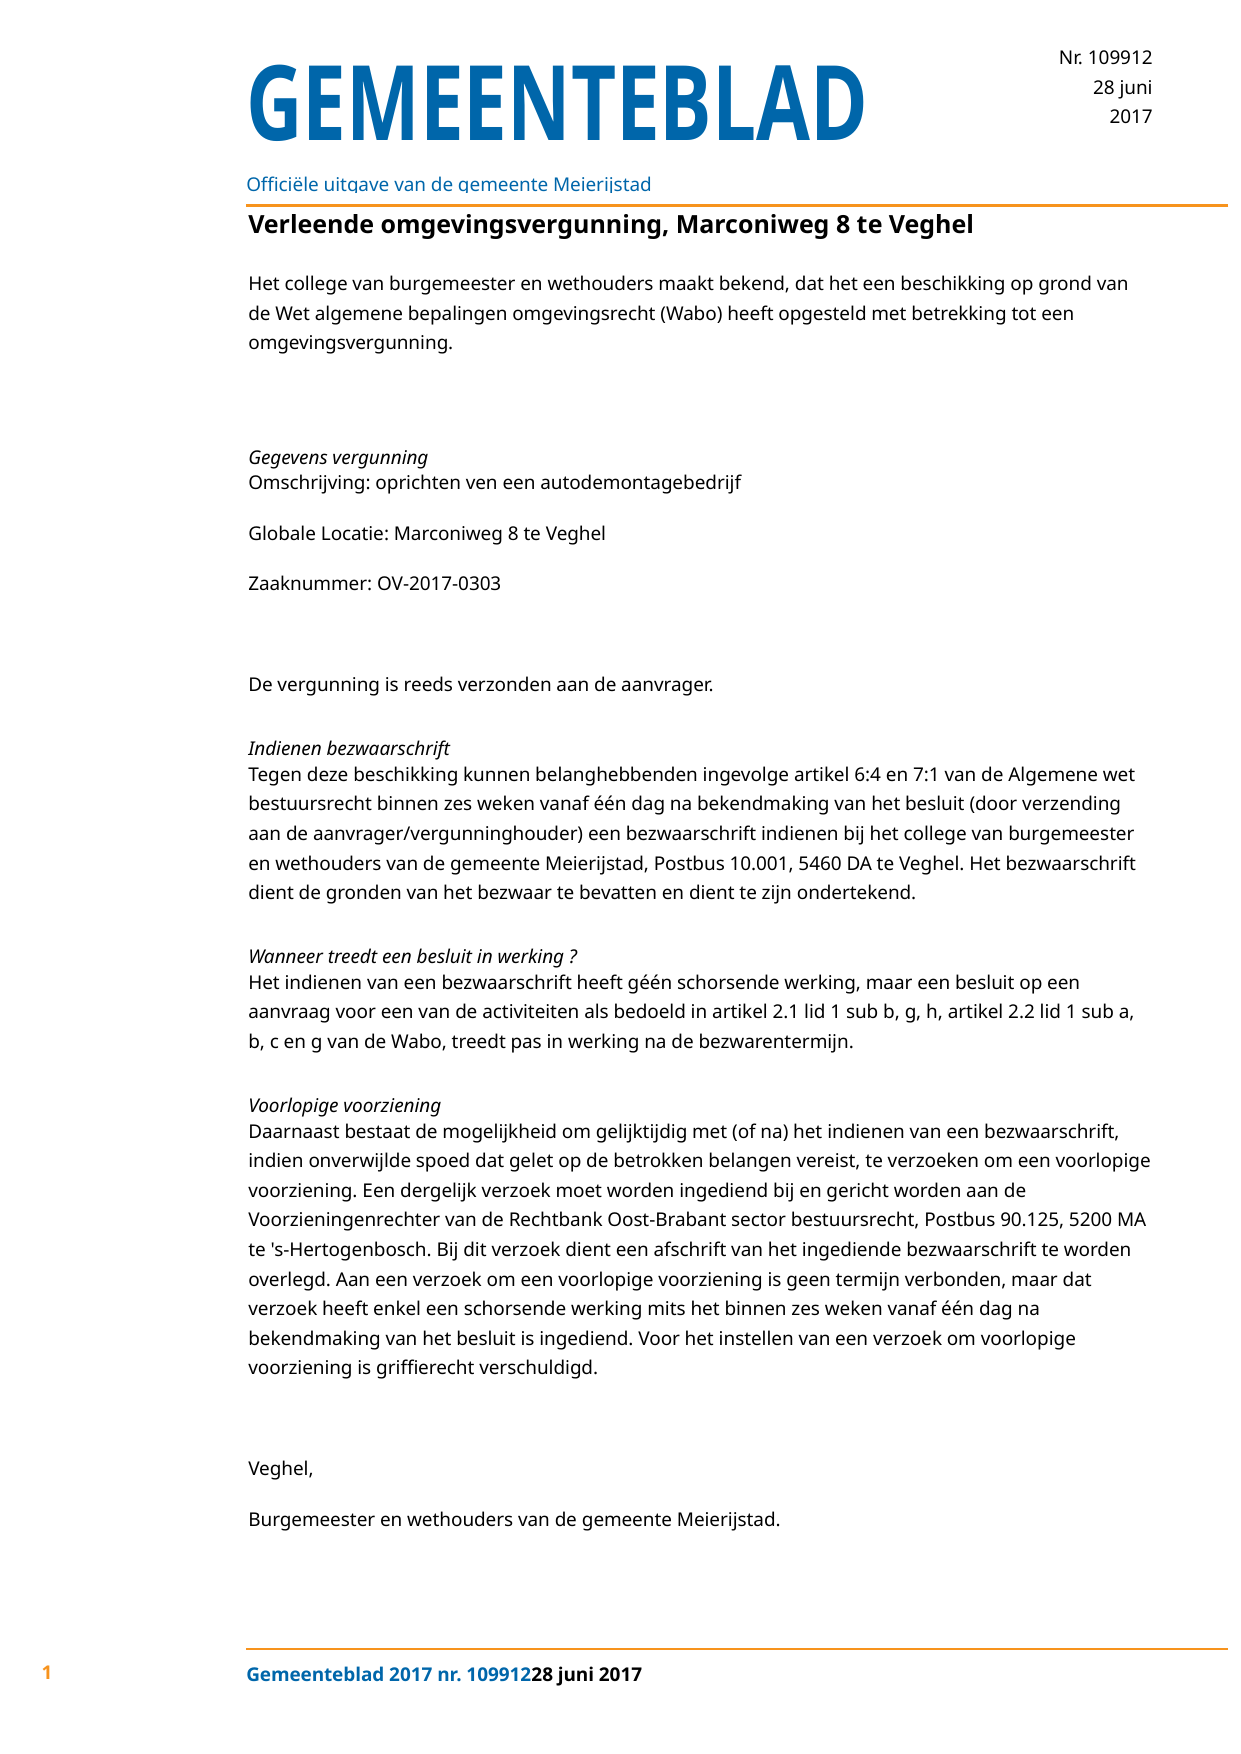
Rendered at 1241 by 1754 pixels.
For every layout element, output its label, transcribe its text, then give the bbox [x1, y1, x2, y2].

picture [41, 47, 231, 172]
text De vergunning is reeds verzonden aan de aanvrager. [248, 671, 1152, 697]
text Het college van burgemeester en wethouders maakt bekend, dat het een beschikking op grond van de Wet algemene bepalingen omgevingsrecht (Wabo) heeft opgesteld met betrekking tot een omgevingsvergunning. [248, 270, 1152, 355]
text Veghel, [248, 1455, 1152, 1481]
text Omschrijving: oprichten ven een autodemontagebedrijf [248, 469, 1152, 495]
text Indienen bezwaarschrift [248, 735, 1152, 761]
text Daarnaast bestaat de mogelijkheid om gelijktijdig met (of na) het indienen van een bezwaarschrift, indien onverwijlde spoed dat gelet op de betrokken belangen vereist, te verzoeken om een voorlopige voorziening. Een dergelijk verzoek moet worden ingediend bij en gericht worden aan de Voorzieningenrechter van de Rechtbank Oost-Brabant sector bestuursrecht, Postbus 90.125, 5200 MA te 's-Hertogenbosch. Bij dit verzoek dient een afschrift van het ingediende bezwaarschrift te worden overlegd. Aan een verzoek om een voorlopige voorziening is geen termijn verbonden, maar dat verzoek heeft enkel een schorsende werking mits het binnen zes weken vanaf één dag na bekendmaking van het besluit is ingediend. Voor het instellen van een verzoek om voorlopige voorziening is griffierecht verschuldigd. [248, 1118, 1152, 1380]
text Voorlopige voorziening [248, 1092, 1152, 1118]
text Verleende omgevingsvergunning, Marconiweg 8 te Veghel [248, 207, 1152, 241]
text Zaaknummer: OV-2017-0303 [248, 570, 1152, 596]
text Burgemeester en wethouders van de gemeente Meierijstad. [248, 1506, 1152, 1531]
text Gegevens vergunning [248, 444, 1152, 469]
text Wanneer treedt een besluit in werking ? [248, 943, 1152, 969]
text Tegen deze beschikking kunnen belanghebbenden ingevolge artikel 6:4 en 7:1 van de Algemene wet bestuursrecht binnen zes weken vanaf één dag na bekendmaking van het besluit (door verzending aan de aanvrager/vergunninghouder) een bezwaarschrift indienen bij het college van burgemeester en wethouders van de gemeente Meierijstad, Postbus 10.001, 5460 DA te Veghel. Het bezwaarschrift dient de gronden van het bezwaar te bevatten en dient te zijn ondertekend. [248, 761, 1152, 905]
text Het indienen van een bezwaarschrift heeft géén schorsende werking, maar een besluit op een aanvraag voor een van de activiteiten als bedoeld in artikel 2.1 lid 1 sub b, g, h, artikel 2.2 lid 1 sub a, b, c en g van de Wabo, treedt pas in werking na de bezwarentermijn. [248, 969, 1152, 1054]
text Globale Locatie: Marconiweg 8 te Veghel [248, 520, 1152, 546]
